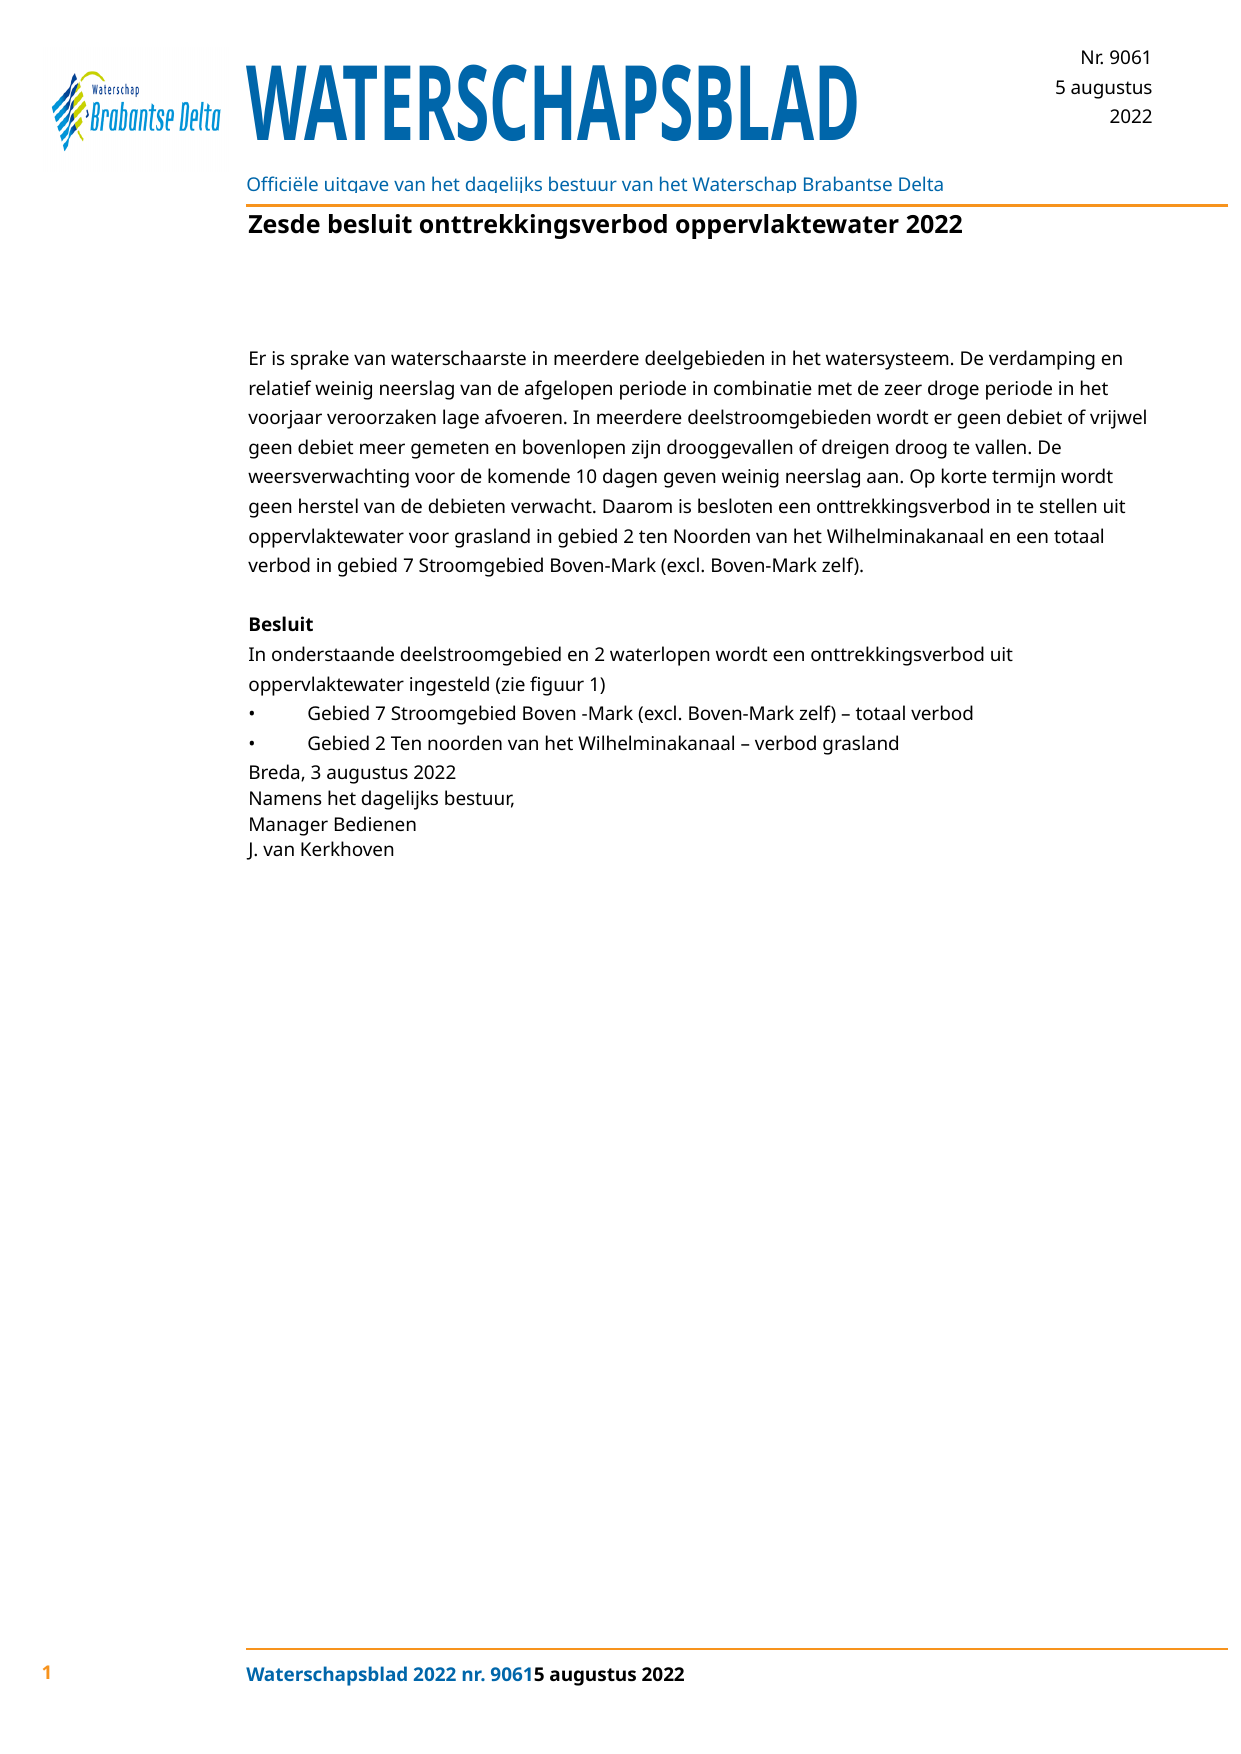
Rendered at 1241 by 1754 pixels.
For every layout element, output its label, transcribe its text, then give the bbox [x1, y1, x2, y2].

list Gebied 7 Stroomgebied Boven -Mark (excl. Boven-Mark zelf) – totaal verbod [248, 700, 1152, 726]
picture [41, 47, 231, 172]
text Breda, 3 augustus 2022 [248, 759, 1152, 785]
text In onderstaande deelstroomgebied en 2 waterlopen wordt een onttrekkingsverbod uit oppervlaktewater ingesteld (zie figuur 1) [248, 641, 1152, 696]
text Namens het dagelijks bestuur, [248, 785, 1152, 811]
text Zesde besluit onttrekkingsverbod oppervlaktewater 2022 [248, 207, 1152, 241]
text J. van Kerkhoven [248, 837, 1152, 862]
text Besluit [248, 612, 1152, 637]
list Gebied 2 Ten noorden van het Wilhelminakanaal – verbod grasland [248, 730, 1152, 756]
text Er is sprake van waterschaarste in meerdere deelgebieden in het watersysteem. De verdamping en relatief weinig neerslag van de afgelopen periode in combinatie met de zeer droge periode in het voorjaar veroorzaken lage afvoeren. In meerdere deelstroomgebieden wordt er geen debiet of vrijwel geen debiet meer gemeten en bovenlopen zijn drooggevallen of dreigen droog te vallen. De weersverwachting voor de komende 10 dagen geven weinig neerslag aan. Op korte termijn wordt geen herstel van de debieten verwacht. Daarom is besloten een onttrekkingsverbod in te stellen uit oppervlaktewater voor grasland in gebied 2 ten Noorden van het Wilhelminakanaal en een totaal verbod in gebied 7 Stroomgebied Boven-Mark (excl. Boven-Mark zelf). [248, 345, 1152, 578]
text Manager Bedienen [248, 811, 1152, 837]
